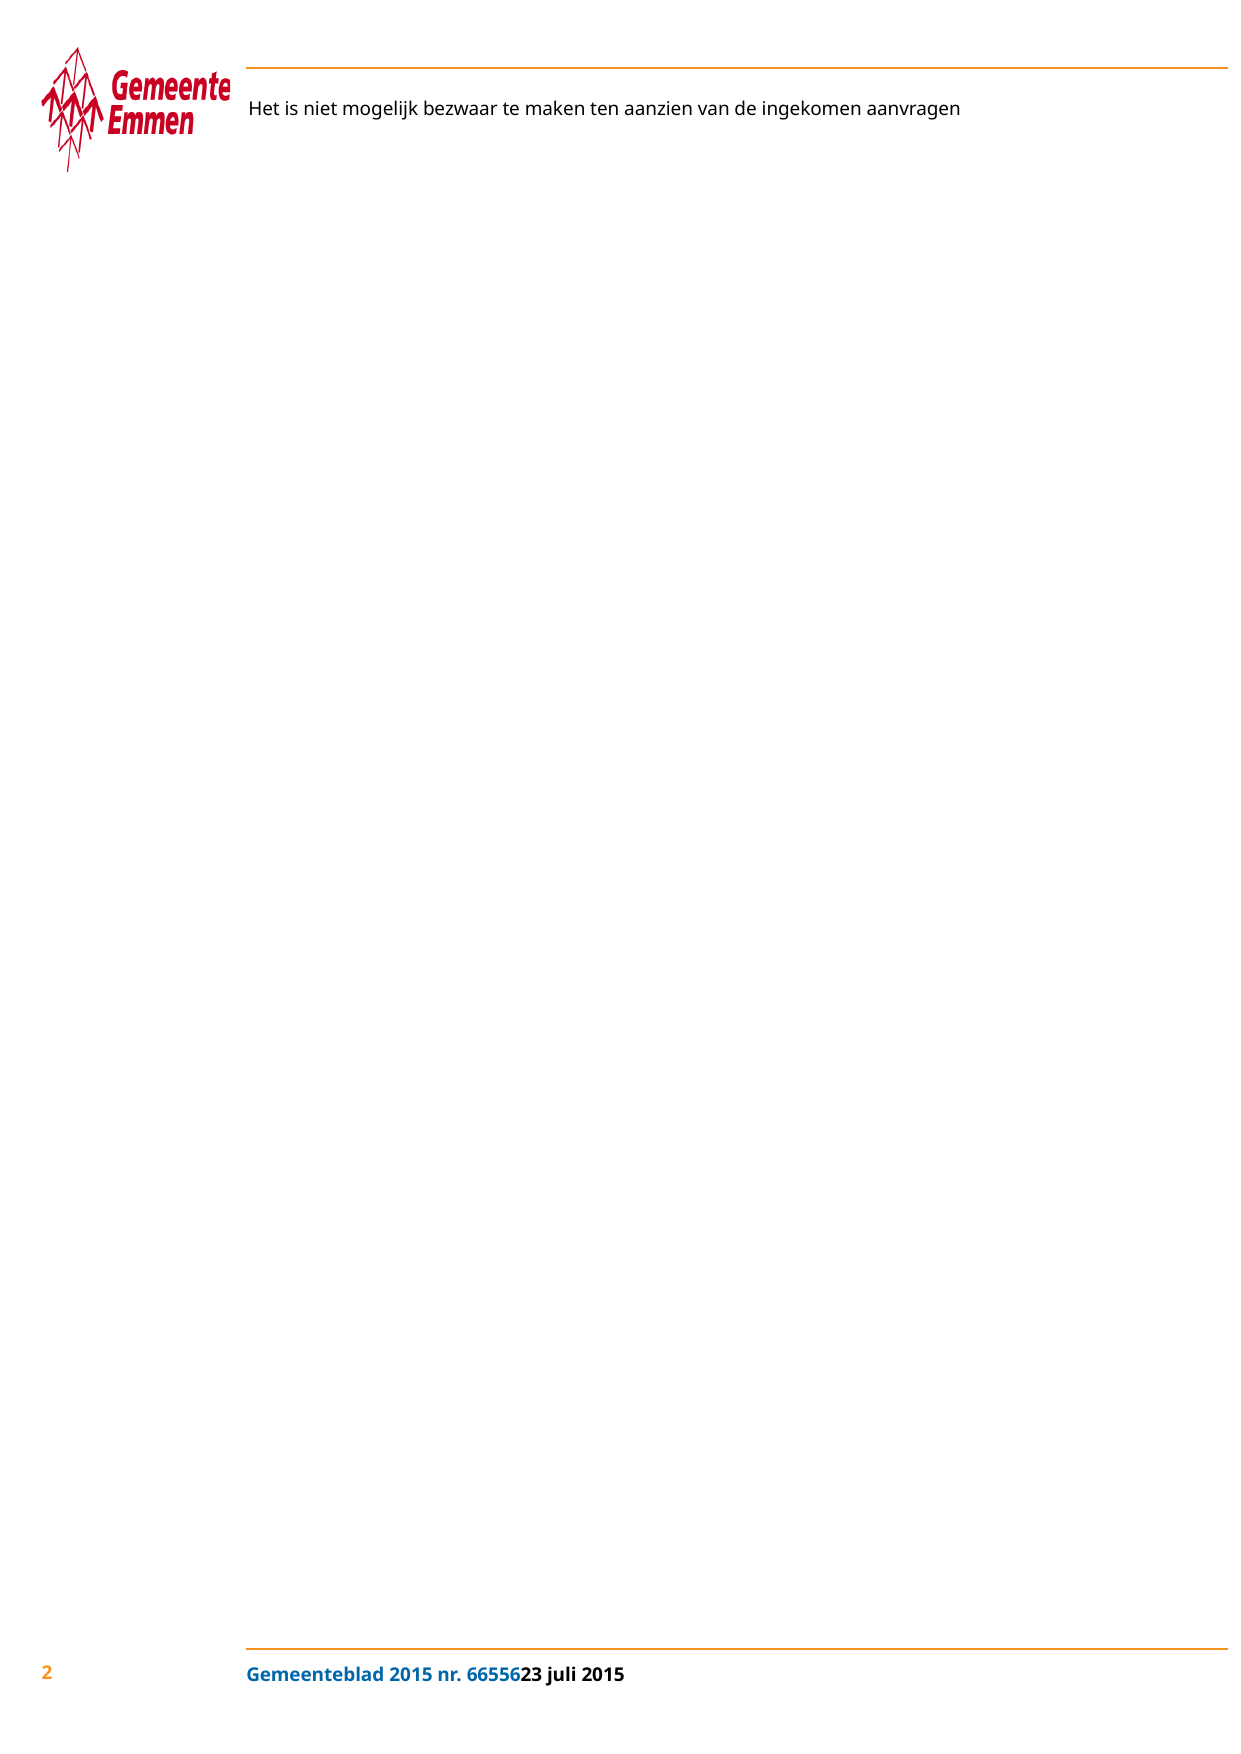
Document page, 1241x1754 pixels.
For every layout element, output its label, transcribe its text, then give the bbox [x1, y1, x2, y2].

text Het is niet mogelijk bezwaar te maken ten aanzien van de ingekomen aanvragen [248, 95, 1152, 121]
picture [41, 47, 231, 172]
